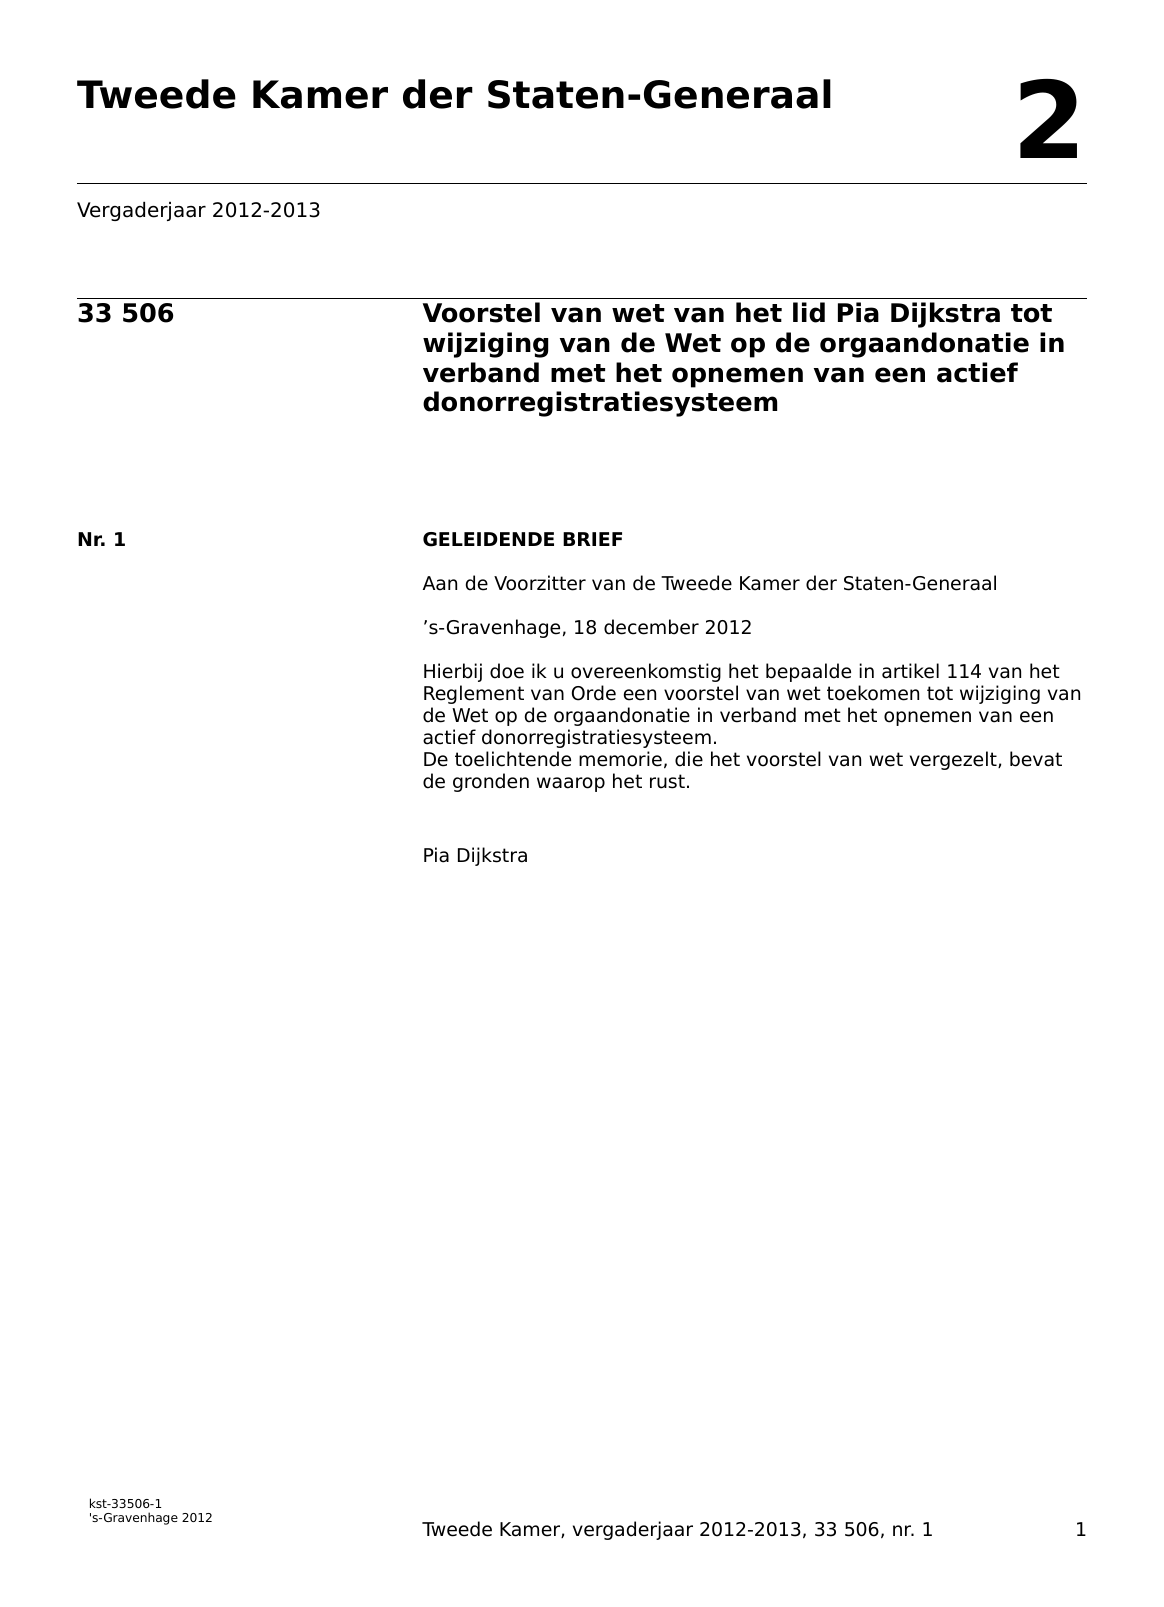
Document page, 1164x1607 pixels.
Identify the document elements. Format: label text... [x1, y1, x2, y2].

text Pia Dijkstra [422, 823, 1087, 867]
text ’s-Gravenhage, 18 december 2012 [422, 617, 1087, 639]
text Aan de Voorzitter van de Tweede Kamer der Staten-Generaal [422, 573, 1087, 595]
table_cell Vergaderjaar 2012-2013 [77, 184, 1087, 298]
table_header 2 [886, 59, 1087, 183]
text De toelichtende memorie, die het voorstel van wet vergezelt, bevat de gronden waarop het rust. [422, 749, 1087, 793]
text Hierbij doe ik u overeenkomstig het bepaalde in artikel 114 van het Reglement van Orde een voorstel van wet toekomen tot wijziging van de Wet op de orgaandonatie in verband met het opnemen van een actief donorregistratiesysteem. [422, 661, 1087, 749]
table_header Tweede Kamer der Staten-Generaal [77, 59, 886, 183]
text 's-Gravenhage 2012 [88, 1511, 323, 1525]
subtitle Nr. 1 GELEIDENDE BRIEF [77, 529, 1087, 551]
text kst-33506-1 [88, 1497, 323, 1511]
subtitle 33 506 Voorstel van wet van het lid Pia Dijkstra tot wijziging van de Wet op de orgaandonatie in verband met het opnemen van een actief donorregistratiesysteem [77, 299, 1087, 418]
